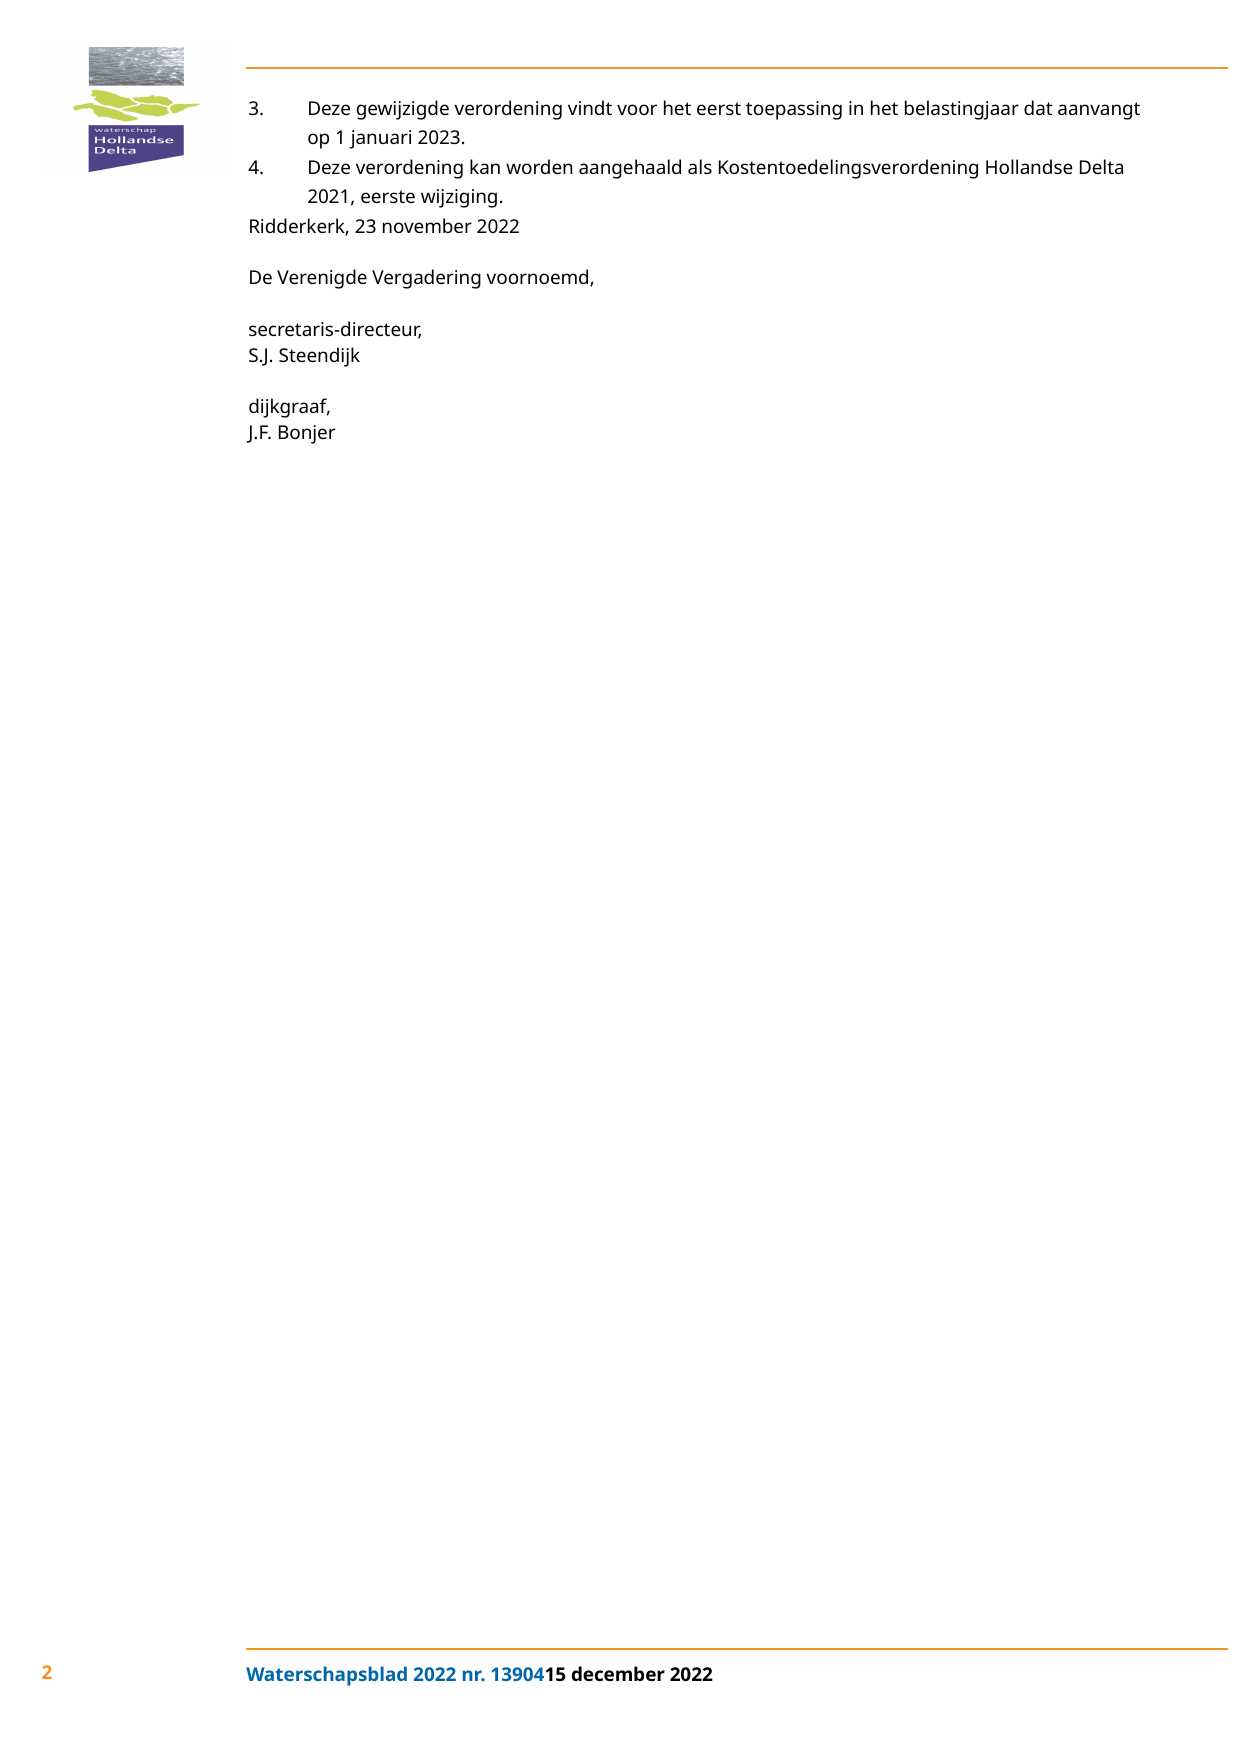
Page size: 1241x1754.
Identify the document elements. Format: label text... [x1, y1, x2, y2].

text S.J. Steendijk [248, 342, 1152, 367]
picture [41, 47, 231, 172]
list Deze verordening kan worden aangehaald als Kostentoedelingsverordening Hollandse Delta 2021, eerste wijziging. [248, 154, 1152, 209]
text dijkgraaf, [248, 393, 1152, 419]
text secretaris-directeur, [248, 316, 1152, 342]
text De Verenigde Vergadering voornoemd, [248, 264, 1152, 290]
list Deze gewijzigde verordening vindt voor het eerst toepassing in het belastingjaar dat aanvangt op 1 januari 2023. [248, 95, 1152, 150]
text Ridderkerk, 23 november 2022 [248, 213, 1152, 239]
text J.F. Bonjer [248, 419, 1152, 445]
